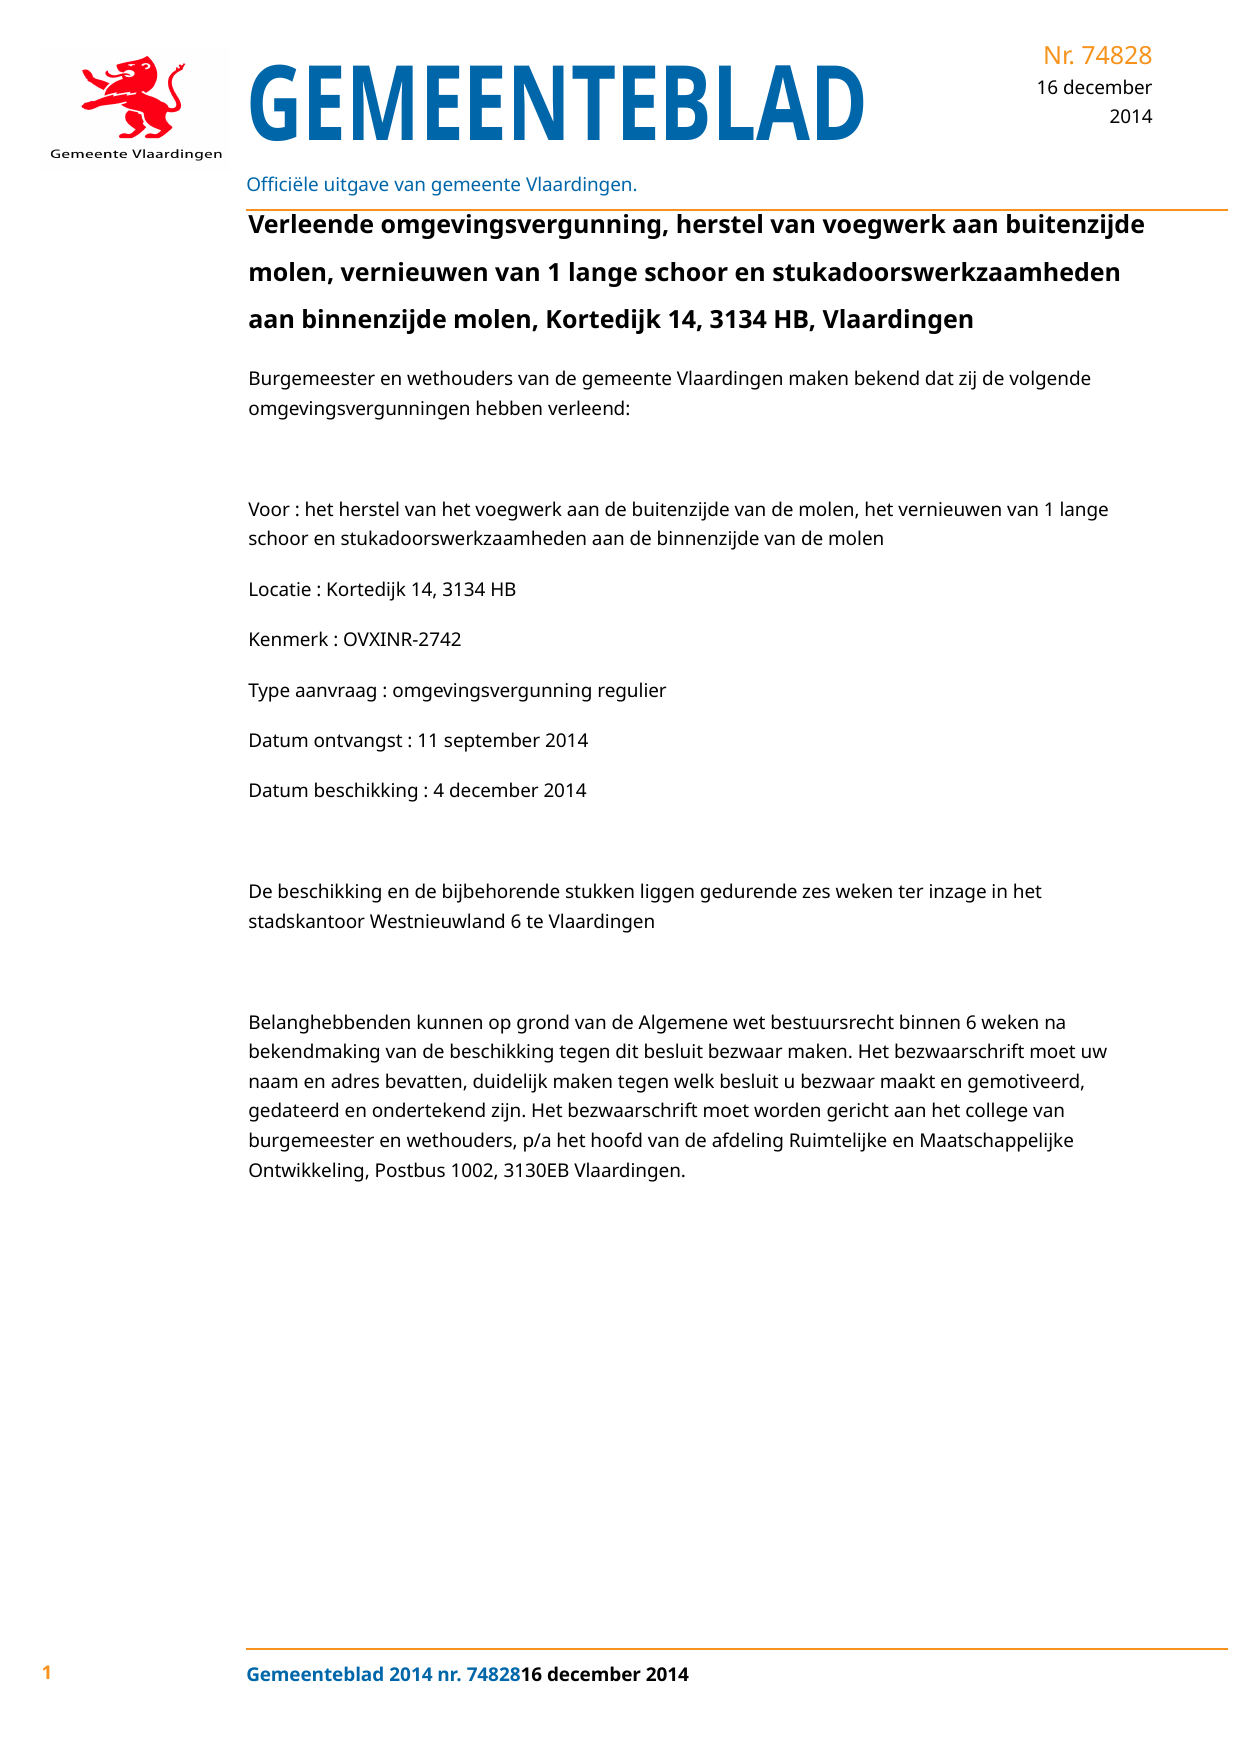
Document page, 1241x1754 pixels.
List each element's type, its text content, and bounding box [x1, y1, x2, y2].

text Verleende omgevingsvergunning, herstel van voegwerk aan buitenzijde molen, vernieuwen van 1 lange schoor en stukadoorswerkzaamheden aan binnenzijde molen, Kortedijk 14, 3134 HB, Vlaardingen [248, 211, 1152, 336]
text Burgemeester en wethouders van de gemeente Vlaardingen maken bekend dat zij de volgende omgevingsvergunningen hebben verleend: [248, 366, 1152, 421]
text Datum beschikking : 4 december 2014 [248, 778, 1152, 803]
text Locatie : Kortedijk 14, 3134 HB [248, 576, 1152, 602]
text Belanghebbenden kunnen op grond van de Algemene wet bestuursrecht binnen 6 weken na bekendmaking van de beschikking tegen dit besluit bezwaar maken. Het bezwaarschrift moet uw naam en adres bevatten, duidelijk maken tegen welk besluit u bezwaar maakt en gemotiveerd, gedateerd en ondertekend zijn. Het bezwaarschrift moet worden gericht aan het college van burgemeester en wethouders, p/a het hoofd van de afdeling Ruimtelijke en Maatschappelijke Ontwikkeling, Postbus 1002, 3130EB Vlaardingen. [248, 1009, 1152, 1182]
text Voor : het herstel van het voegwerk aan de buitenzijde van de molen, het vernieuwen van 1 lange schoor en stukadoorswerkzaamheden aan de binnenzijde van de molen [248, 496, 1152, 551]
picture [41, 47, 231, 172]
text De beschikking en de bijbehorende stukken liggen gedurende zes weken ter inzage in het stadskantoor Westnieuwland 6 te Vlaardingen [248, 878, 1152, 934]
text Datum ontvangst : 11 september 2014 [248, 727, 1152, 753]
text Type aanvraag : omgevingsvergunning regulier [248, 677, 1152, 702]
text Kenmerk : OVXINR-2742 [248, 626, 1152, 652]
